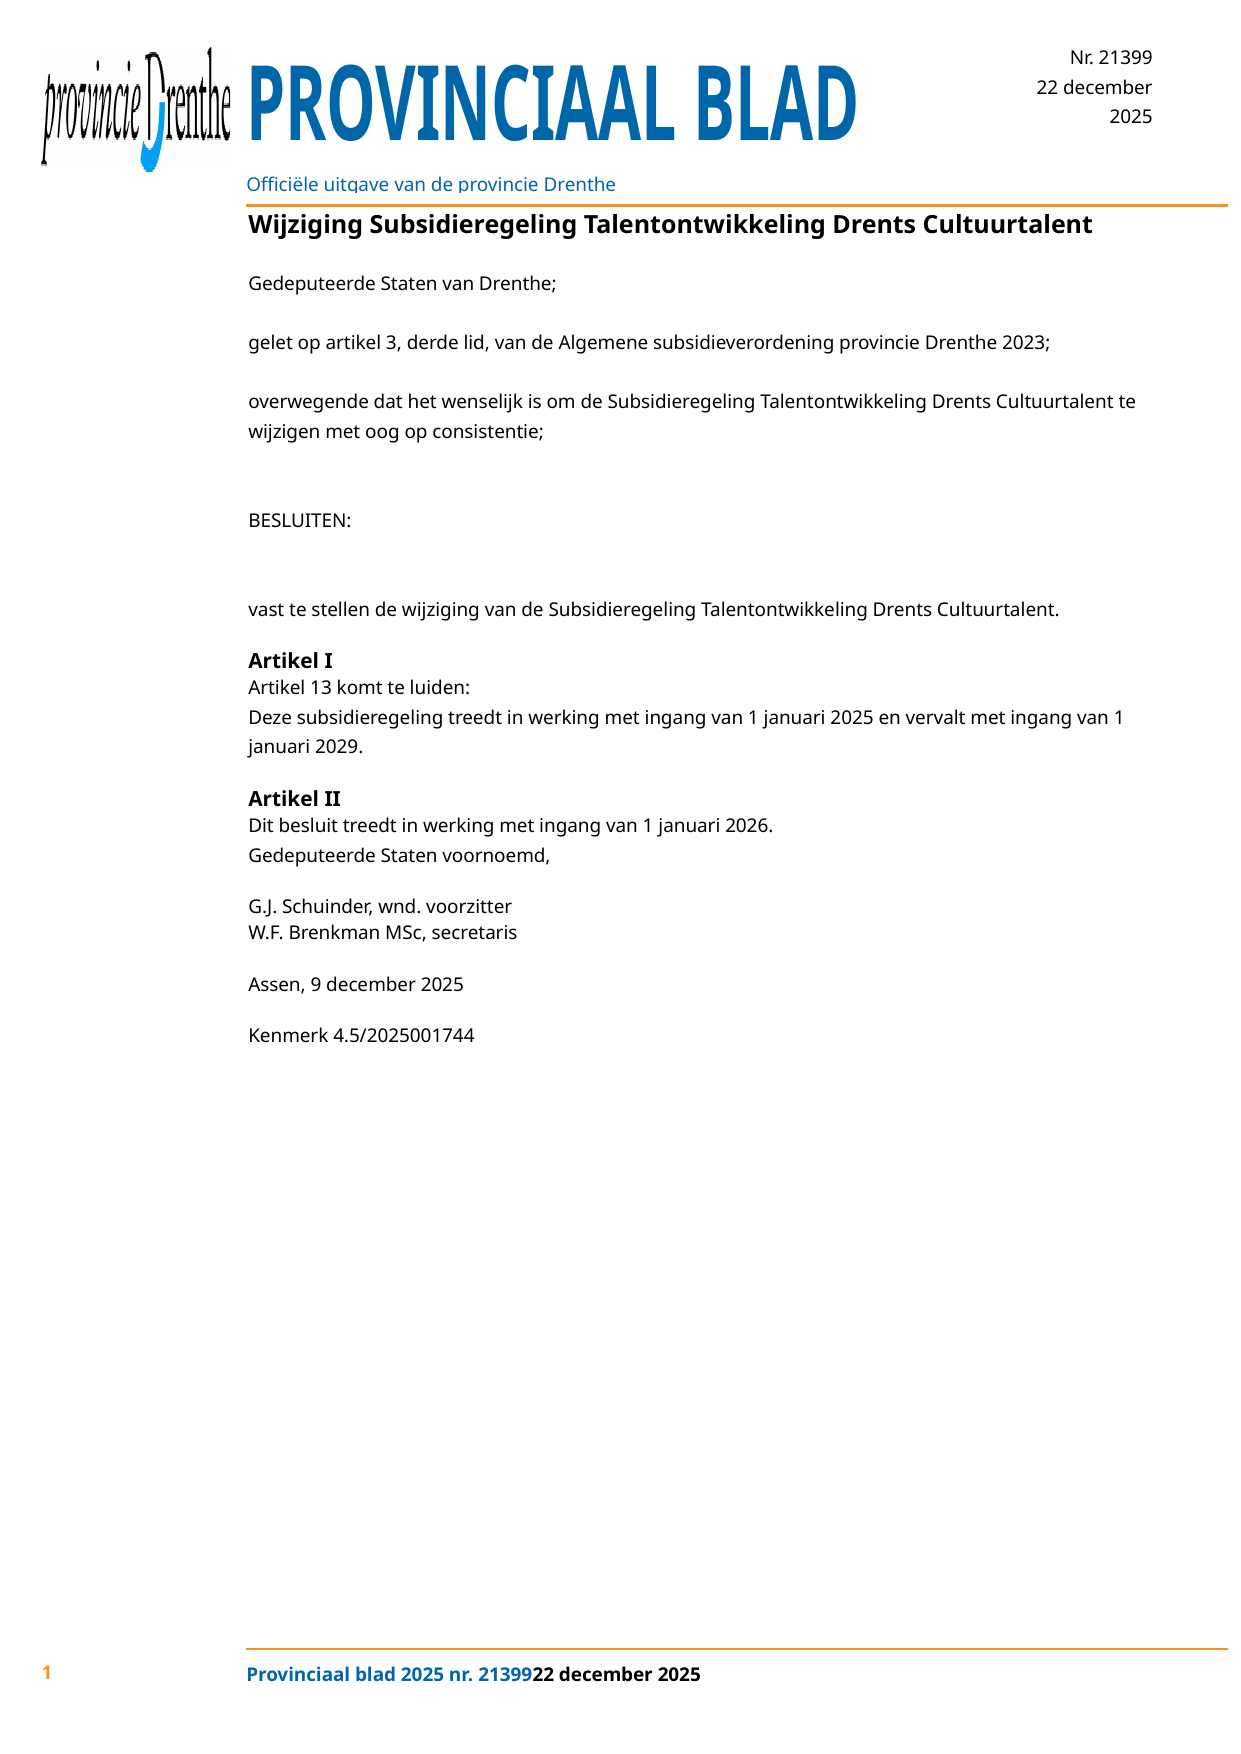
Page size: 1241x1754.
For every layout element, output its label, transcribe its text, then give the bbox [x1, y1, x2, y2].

text Gedeputeerde Staten van Drenthe; [248, 270, 1152, 296]
text Artikel II [248, 784, 1152, 813]
text Artikel 13 komt te luiden: [248, 674, 1152, 700]
text Kenmerk 4.5/2025001744 [248, 1022, 1152, 1048]
text Deze subsidieregeling treedt in werking met ingang van 1 januari 2025 en vervalt met ingang van 1 januari 2029. [248, 704, 1152, 759]
text Dit besluit treedt in werking met ingang van 1 januari 2026. [248, 813, 1152, 838]
text gelet op artikel 3, derde lid, van de Algemene subsidieverordening provincie Drenthe 2023; [248, 329, 1152, 355]
text overwegende dat het wenselijk is om de Subsidieregeling Talentontwikkeling Drents Cultuurtalent te wijzigen met oog op consistentie; [248, 389, 1152, 444]
text G.J. Schuinder, wnd. voorzitter [248, 894, 1152, 919]
text Artikel I [248, 646, 1152, 674]
text Assen, 9 december 2025 [248, 971, 1152, 997]
text W.F. Brenkman MSc, secretaris [248, 919, 1152, 945]
text vast te stellen de wijziging van de Subsidieregeling Talentontwikkeling Drents Cultuurtalent. [248, 596, 1152, 621]
text Gedeputeerde Staten voornoemd, [248, 842, 1152, 868]
text Wijziging Subsidieregeling Talentontwikkeling Drents Cultuurtalent [248, 207, 1152, 241]
text BESLUITEN: [248, 507, 1152, 533]
picture [41, 47, 231, 172]
